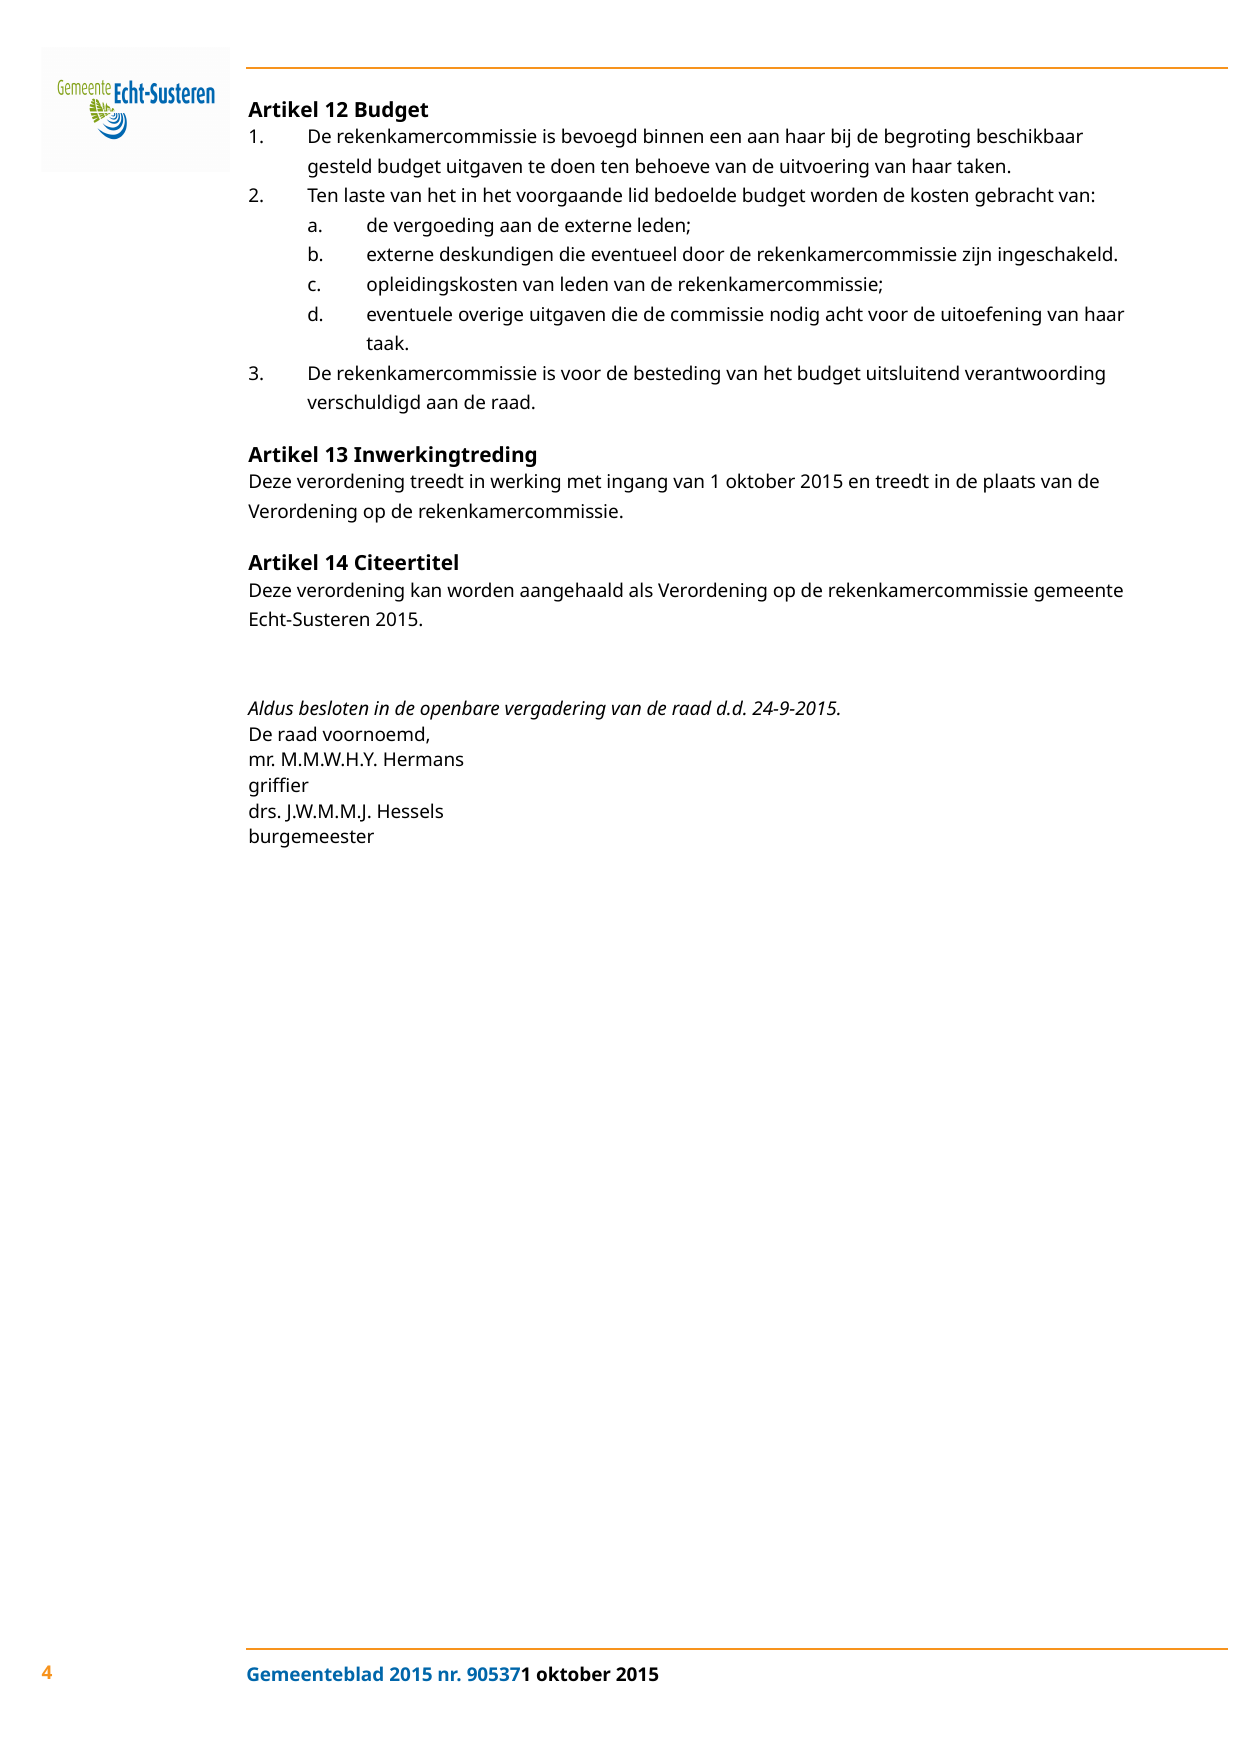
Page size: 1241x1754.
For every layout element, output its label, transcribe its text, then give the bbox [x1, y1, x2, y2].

text burgemeester [248, 824, 1152, 849]
text Artikel 12 Budget [248, 95, 1152, 123]
text De raad voornoemd, [248, 721, 1152, 747]
text Deze verordening treedt in werking met ingang van 1 oktober 2015 en treedt in de plaats van de Verordening op de rekenkamercommissie. [248, 468, 1152, 524]
picture [41, 47, 231, 172]
text mr. M.M.W.H.Y. Hermans [248, 747, 1152, 772]
list de vergoeding aan de externe leden; [307, 212, 1152, 238]
text Artikel 13 Inwerkingtreding [248, 440, 1152, 468]
text Artikel 14 Citeertitel [248, 548, 1152, 577]
list externe deskundigen die eventueel door de rekenkamercommissie zijn ingeschakeld. [307, 242, 1152, 267]
text griffier [248, 772, 1152, 798]
list opleidingskosten van leden van de rekenkamercommissie; [307, 271, 1152, 297]
list De rekenkamercommissie is bevoegd binnen een aan haar bij de begroting beschikbaar gesteld budget uitgaven te doen ten behoeve van de uitvoering van haar taken. [248, 123, 1152, 178]
text Aldus besloten in de openbare vergadering van de raad d.d. 24-9-2015. [248, 695, 1152, 721]
list De rekenkamercommissie is voor de besteding van het budget uitsluitend verantwoording verschuldigd aan de raad. [248, 360, 1152, 415]
text Deze verordening kan worden aangehaald als Verordening op de rekenkamercommissie gemeente Echt-Susteren 2015. [248, 577, 1152, 632]
text drs. J.W.M.M.J. Hessels [248, 798, 1152, 824]
list Ten laste van het in het voorgaande lid bedoelde budget worden de kosten gebracht van: [248, 182, 1152, 208]
list eventuele overige uitgaven die de commissie nodig acht voor de uitoefening van haar taak. [307, 301, 1152, 356]
